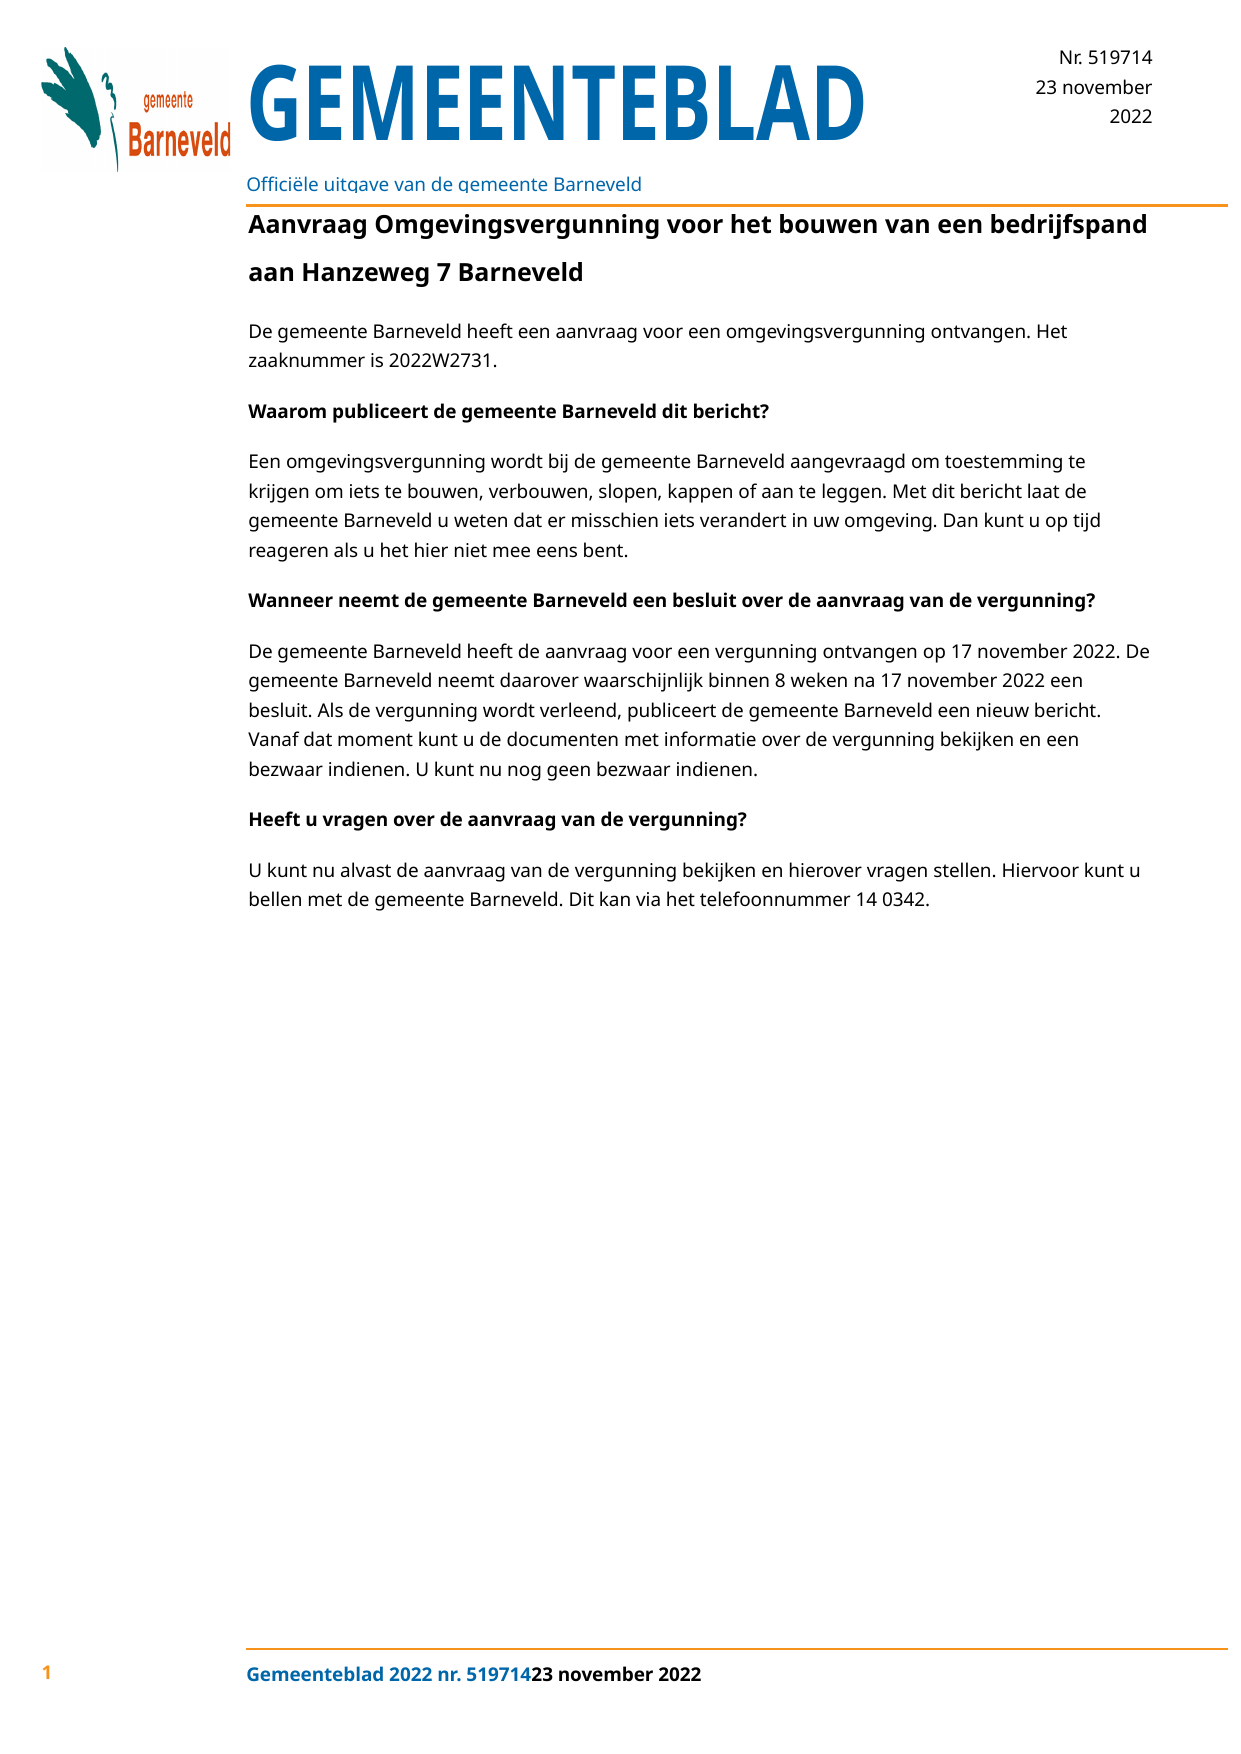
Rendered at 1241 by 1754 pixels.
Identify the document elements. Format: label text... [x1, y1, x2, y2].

text Een omgevingsvergunning wordt bij de gemeente Barneveld aangevraagd om toestemming te krijgen om iets te bouwen, verbouwen, slopen, kappen of aan te leggen. Met dit bericht laat de gemeente Barneveld u weten dat er misschien iets verandert in uw omgeving. Dan kunt u op tijd reageren als u het hier niet mee eens bent. [248, 448, 1152, 563]
text U kunt nu alvast de aanvraag van de vergunning bekijken en hierover vragen stellen. Hiervoor kunt u bellen met de gemeente Barneveld. Dit kan via het telefoonnummer 14 0342. [248, 857, 1152, 912]
text De gemeente Barneveld heeft de aanvraag voor een vergunning ontvangen op 17 november 2022. De gemeente Barneveld neemt daarover waarschijnlijk binnen 8 weken na 17 november 2022 een besluit. Als de vergunning wordt verleend, publiceert de gemeente Barneveld een nieuw bericht. Vanaf dat moment kunt u de documenten met informatie over de vergunning bekijken en een bezwaar indienen. U kunt nu nog geen bezwaar indienen. [248, 638, 1152, 782]
text Aanvraag Omgevingsvergunning voor het bouwen van een bedrijfspand aan Hanzeweg 7 Barneveld [248, 207, 1152, 288]
text Heeft u vragen over de aanvraag van de vergunning? [248, 807, 1152, 832]
text Waarom publiceert de gemeente Barneveld dit bericht? [248, 398, 1152, 424]
text De gemeente Barneveld heeft een aanvraag voor een omgevingsvergunning ontvangen. Het zaaknummer is 2022W2731. [248, 318, 1152, 373]
text Wanneer neemt de gemeente Barneveld een besluit over de aanvraag van de vergunning? [248, 587, 1152, 613]
picture [41, 47, 231, 172]
